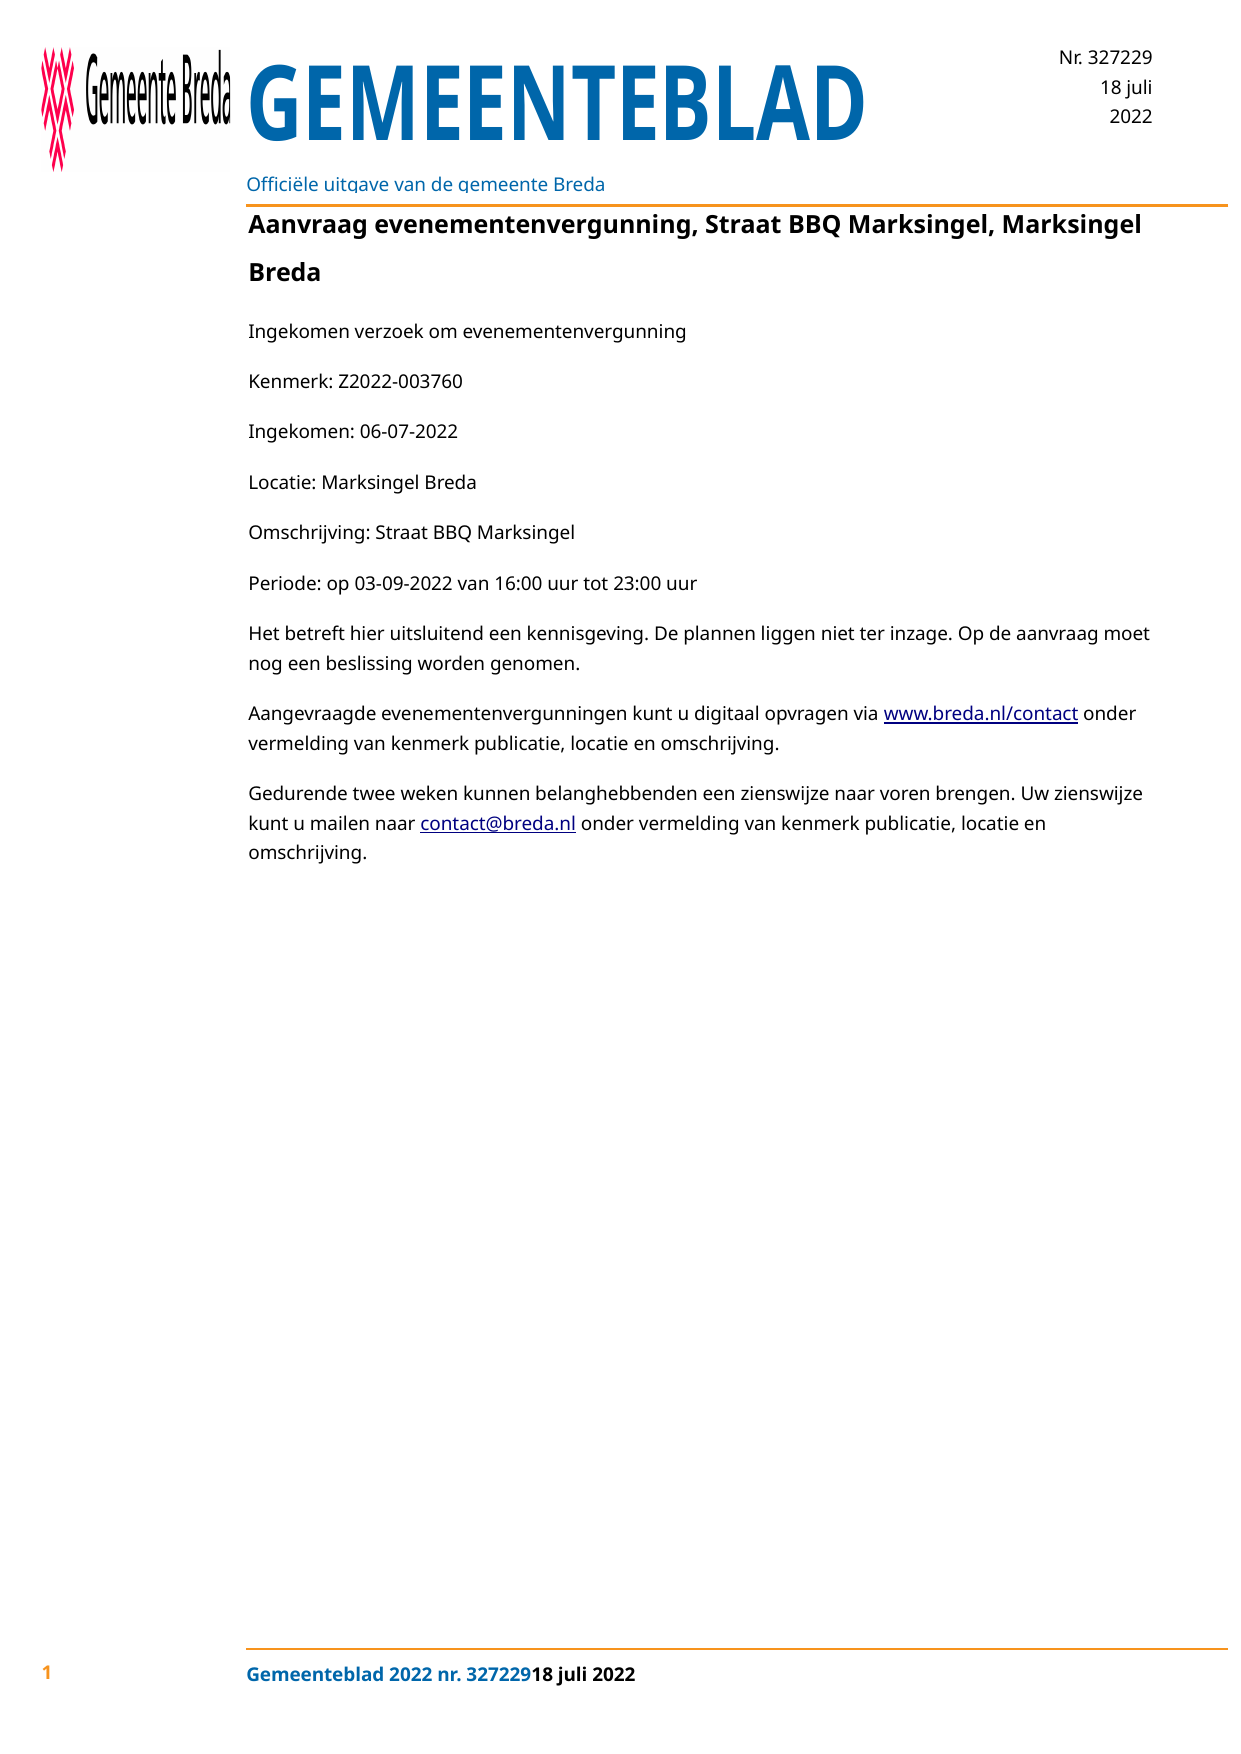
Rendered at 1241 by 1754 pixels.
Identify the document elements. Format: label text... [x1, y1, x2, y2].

text Kenmerk: Z2022-003760 [248, 368, 1152, 394]
text Gedurende twee weken kunnen belanghebbenden een zienswijze naar voren brengen. Uw zienswijze kunt u mailen naar contact@breda.nl onder vermelding van kenmerk publicatie, locatie en omschrijving. [248, 780, 1152, 865]
text Aangevraagde evenementenvergunningen kunt u digitaal opvragen via www.breda.nl/contact onder vermelding van kenmerk publicatie, locatie en omschrijving. [248, 700, 1152, 756]
text Het betreft hier uitsluitend een kennisgeving. De plannen liggen niet ter inzage. Op de aanvraag moet nog een beslissing worden genomen. [248, 620, 1152, 676]
text Omschrijving: Straat BBQ Marksingel [248, 519, 1152, 545]
text Aanvraag evenementenvergunning, Straat BBQ Marksingel, Marksingel Breda [248, 207, 1152, 288]
text Ingekomen: 06-07-2022 [248, 419, 1152, 444]
picture [41, 47, 231, 172]
text Locatie: Marksingel Breda [248, 469, 1152, 495]
text Ingekomen verzoek om evenementenvergunning [248, 318, 1152, 344]
text Periode: op 03-09-2022 van 16:00 uur tot 23:00 uur [248, 570, 1152, 596]
